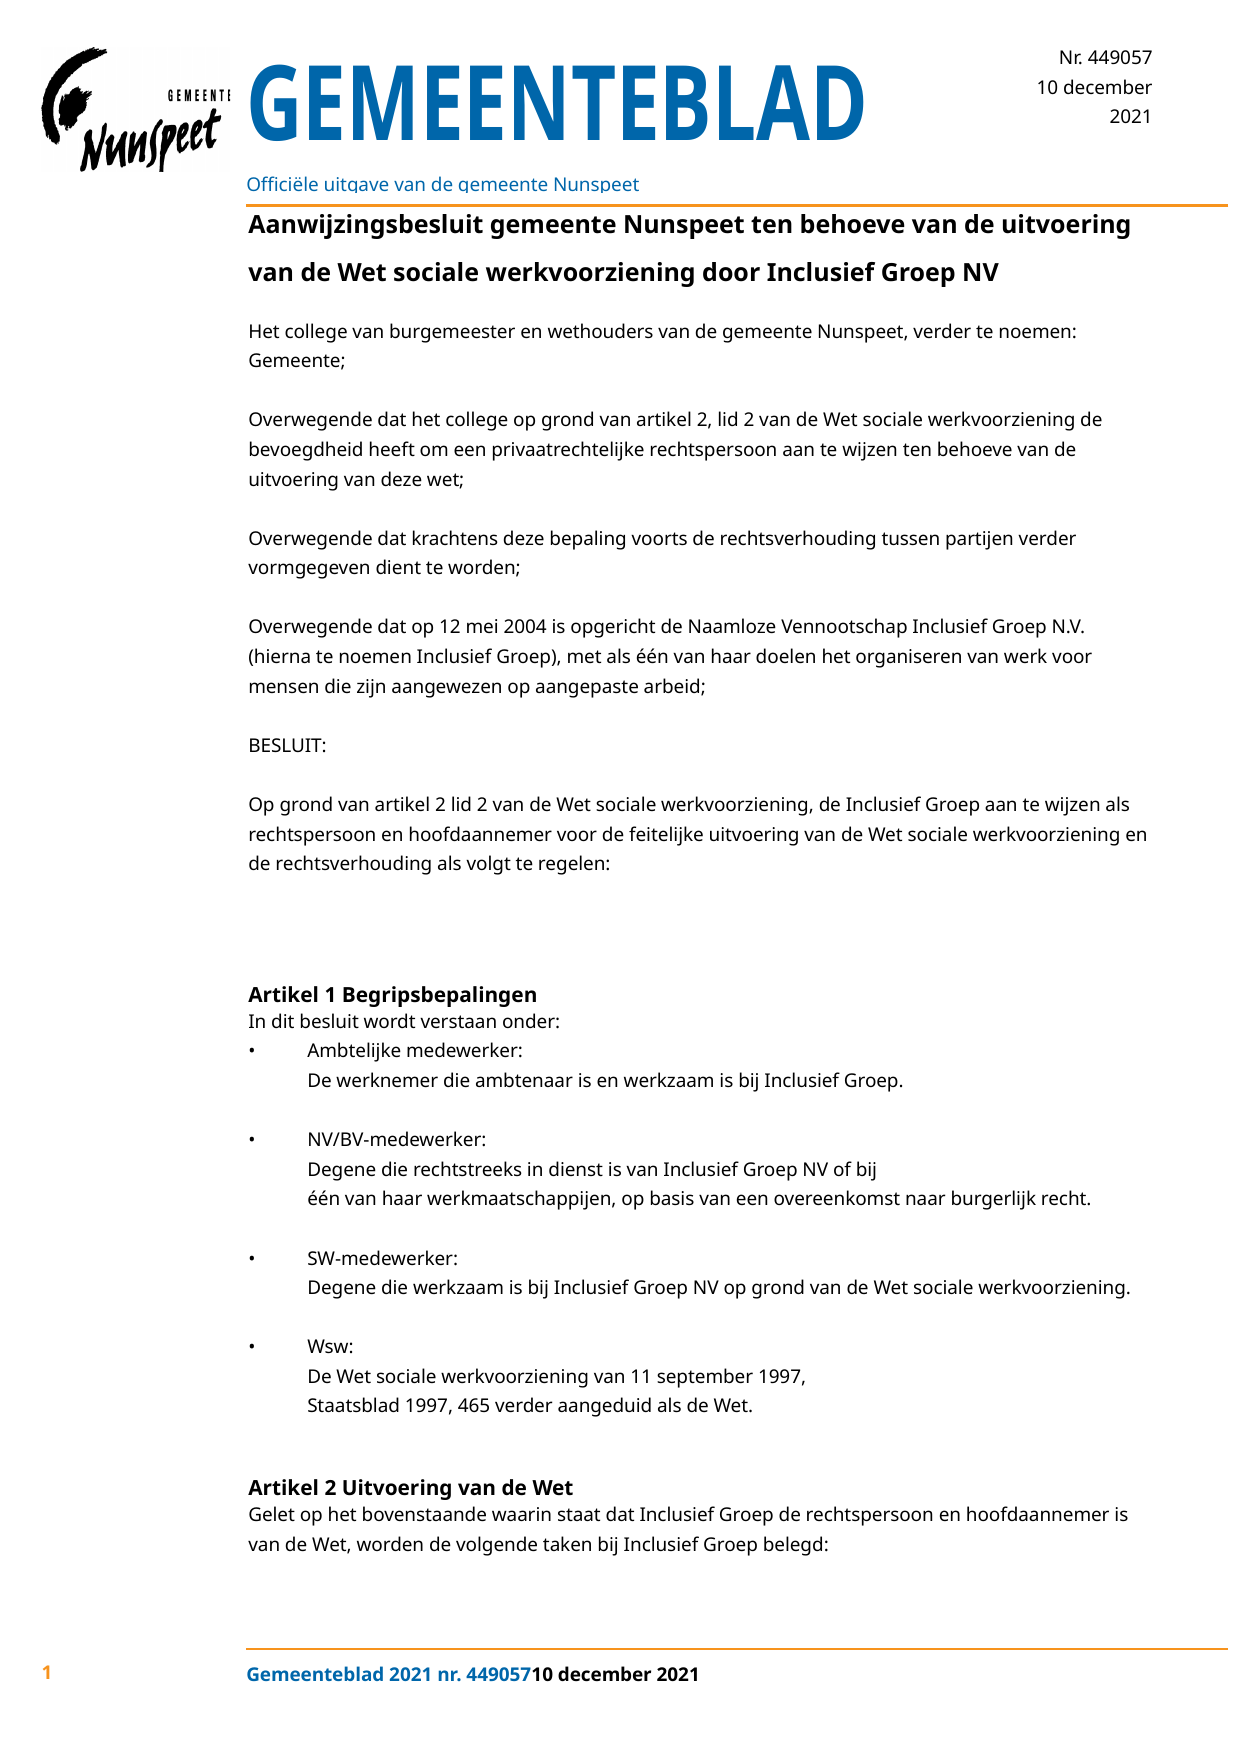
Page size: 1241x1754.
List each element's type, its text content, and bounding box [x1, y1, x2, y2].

list De Wet sociale werkvoorziening van 11 september 1997, [248, 1363, 1152, 1389]
text Overwegende dat op 12 mei 2004 is opgericht de Naamloze Vennootschap Inclusief Groep N.V. (hierna te noemen Inclusief Groep), met als één van haar doelen het organiseren van werk voor mensen die zijn aangewezen op aangepaste arbeid; [248, 614, 1152, 699]
text Overwegende dat krachtens deze bepaling voorts de rechtsverhouding tussen partijen verder vormgegeven dient te worden; [248, 525, 1152, 580]
list Ambtelijke medewerker: [248, 1038, 1152, 1063]
list één van haar werkmaatschappijen, op basis van een overeenkomst naar burgerlijk recht. [248, 1186, 1152, 1211]
text Artikel 1 Begripsbepalingen [248, 980, 1152, 1008]
text Aanwijzingsbesluit gemeente Nunspeet ten behoeve van de uitvoering van de Wet sociale werkvoorziening door Inclusief Groep NV [248, 207, 1152, 288]
text Artikel 2 Uitvoering van de Wet [248, 1473, 1152, 1501]
text Het college van burgemeester en wethouders van de gemeente Nunspeet, verder te noemen: Gemeente; [248, 318, 1152, 373]
list Degene die werkzaam is bij Inclusief Groep NV op grond van de Wet sociale werkvoorziening. [248, 1274, 1152, 1300]
list De werknemer die ambtenaar is en werkzaam is bij Inclusief Groep. [248, 1067, 1152, 1093]
text Gelet op het bovenstaande waarin staat dat Inclusief Groep de rechtspersoon en hoofdaannemer is van de Wet, worden de volgende taken bij Inclusief Groep belegd: [248, 1501, 1152, 1556]
text Op grond van artikel 2 lid 2 van de Wet sociale werkvoorziening, de Inclusief Groep aan te wijzen als rechtspersoon en hoofdaannemer voor de feitelijke uitvoering van de Wet sociale werkvoorziening en de rechtsverhouding als volgt te regelen: [248, 791, 1152, 876]
text In dit besluit wordt verstaan onder: [248, 1008, 1152, 1034]
list Degene die rechtstreeks in dienst is van Inclusief Groep NV of bij [248, 1156, 1152, 1182]
list NV/BV-medewerker: [248, 1126, 1152, 1152]
list Staatsblad 1997, 465 verder aangeduid als de Wet. [248, 1393, 1152, 1418]
list SW-medewerker: [248, 1245, 1152, 1271]
text BESLUIT: [248, 732, 1152, 758]
list Wsw: [248, 1333, 1152, 1359]
text Overwegende dat het college op grond van artikel 2, lid 2 van de Wet sociale werkvoorziening de bevoegdheid heeft om een privaatrechtelijke rechtspersoon aan te wijzen ten behoeve van de uitvoering van deze wet; [248, 407, 1152, 492]
picture [41, 47, 231, 172]
